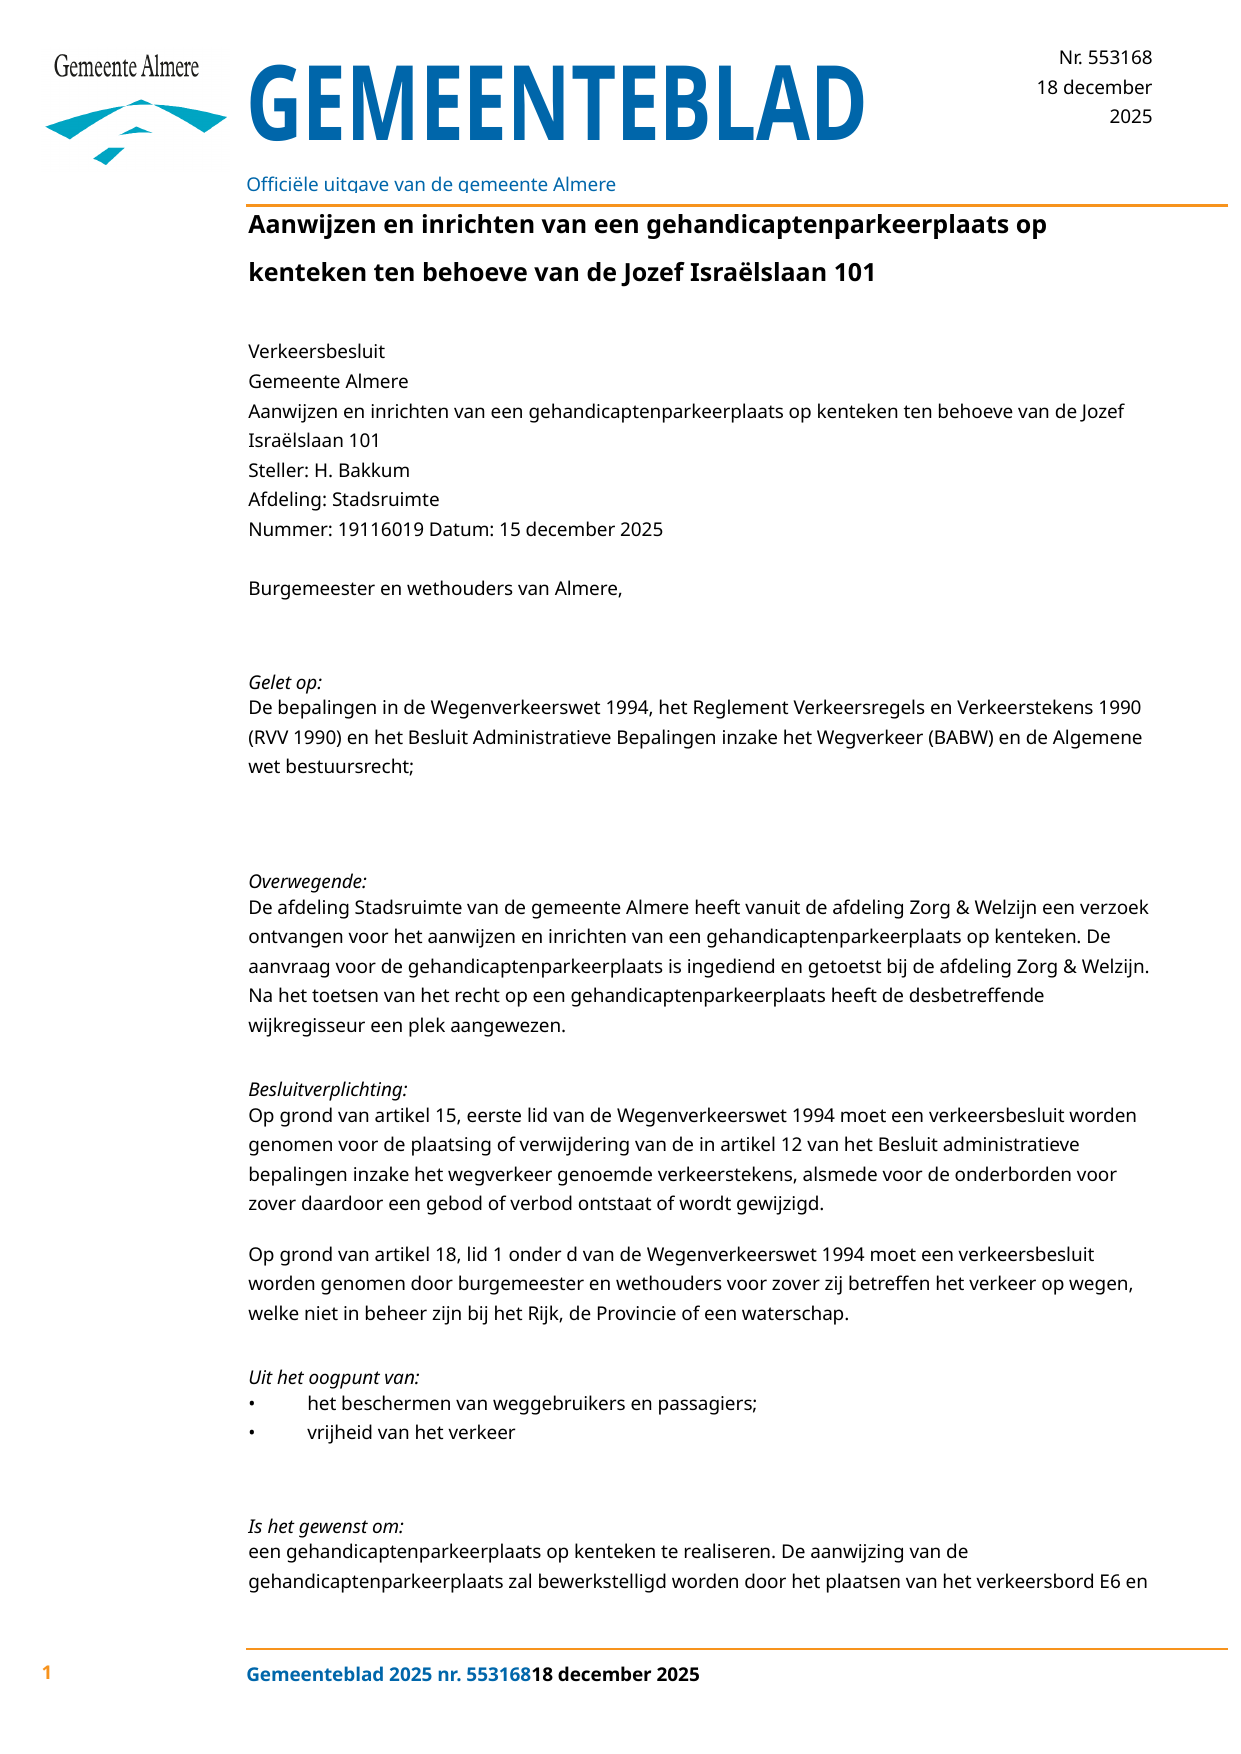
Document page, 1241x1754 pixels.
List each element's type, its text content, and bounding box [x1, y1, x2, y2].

text Afdeling: Stadsruimte [248, 487, 1152, 512]
text Steller: H. Bakkum [248, 457, 1152, 483]
text Aanwijzen en inrichten van een gehandicaptenparkeerplaats op kenteken ten behoeve van de Jozef Israëlslaan 101 [248, 398, 1152, 453]
text Besluitverplichting: [248, 1076, 1152, 1102]
text De bepalingen in de Wegenverkeerswet 1994, het Reglement Verkeersregels en Verkeerstekens 1990 (RVV 1990) en het Besluit Administratieve Bepalingen inzake het Wegverkeer (BABW) en de Algemene wet bestuursrecht; [248, 694, 1152, 779]
text Verkeersbesluit [248, 339, 1152, 364]
list het beschermen van weggebruikers en passagiers; [248, 1390, 1152, 1416]
text Nummer: 19116019 Datum: 15 december 2025 [248, 516, 1152, 542]
text Uit het oogpunt van: [248, 1364, 1152, 1390]
text Op grond van artikel 18, lid 1 onder d van de Wegenverkeerswet 1994 moet een verkeersbesluit worden genomen door burgemeester en wethouders voor zover zij betreffen het verkeer op wegen, welke niet in beheer zijn bij het Rijk, de Provincie of een waterschap. [248, 1241, 1152, 1326]
text Aanwijzen en inrichten van een gehandicaptenparkeerplaats op kenteken ten behoeve van de Jozef Israëlslaan 101 [248, 207, 1152, 288]
text Gemeente Almere [248, 368, 1152, 394]
picture [41, 47, 231, 172]
text De afdeling Stadsruimte van de gemeente Almere heeft vanuit de afdeling Zorg & Welzijn een verzoek ontvangen voor het aanwijzen en inrichten van een gehandicaptenparkeerplaats op kenteken. De aanvraag voor de gehandicaptenparkeerplaats is ingediend en getoetst bij de afdeling Zorg & Welzijn. Na het toetsen van het recht op een gehandicaptenparkeerplaats heeft de desbetreffende wijkregisseur een plek aangewezen. [248, 894, 1152, 1038]
text Is het gewenst om: [248, 1513, 1152, 1539]
text Burgemeester en wethouders van Almere, [248, 575, 1152, 601]
text Gelet op: [248, 669, 1152, 694]
list vrijheid van het verkeer [248, 1419, 1152, 1445]
text Op grond van artikel 15, eerste lid van de Wegenverkeerswet 1994 moet een verkeersbesluit worden genomen voor de plaatsing of verwijdering van de in artikel 12 van het Besluit administratieve bepalingen inzake het wegverkeer genoemde verkeerstekens, alsmede voor de onderborden voor zover daardoor een gebod of verbod ontstaat of wordt gewijzigd. [248, 1102, 1152, 1216]
text een gehandicaptenparkeerplaats op kenteken te realiseren. De aanwijzing van de gehandicaptenparkeerplaats zal bewerkstelligd worden door het plaatsen van het verkeersbord E6 en [248, 1539, 1152, 1594]
text Overwegende: [248, 868, 1152, 894]
